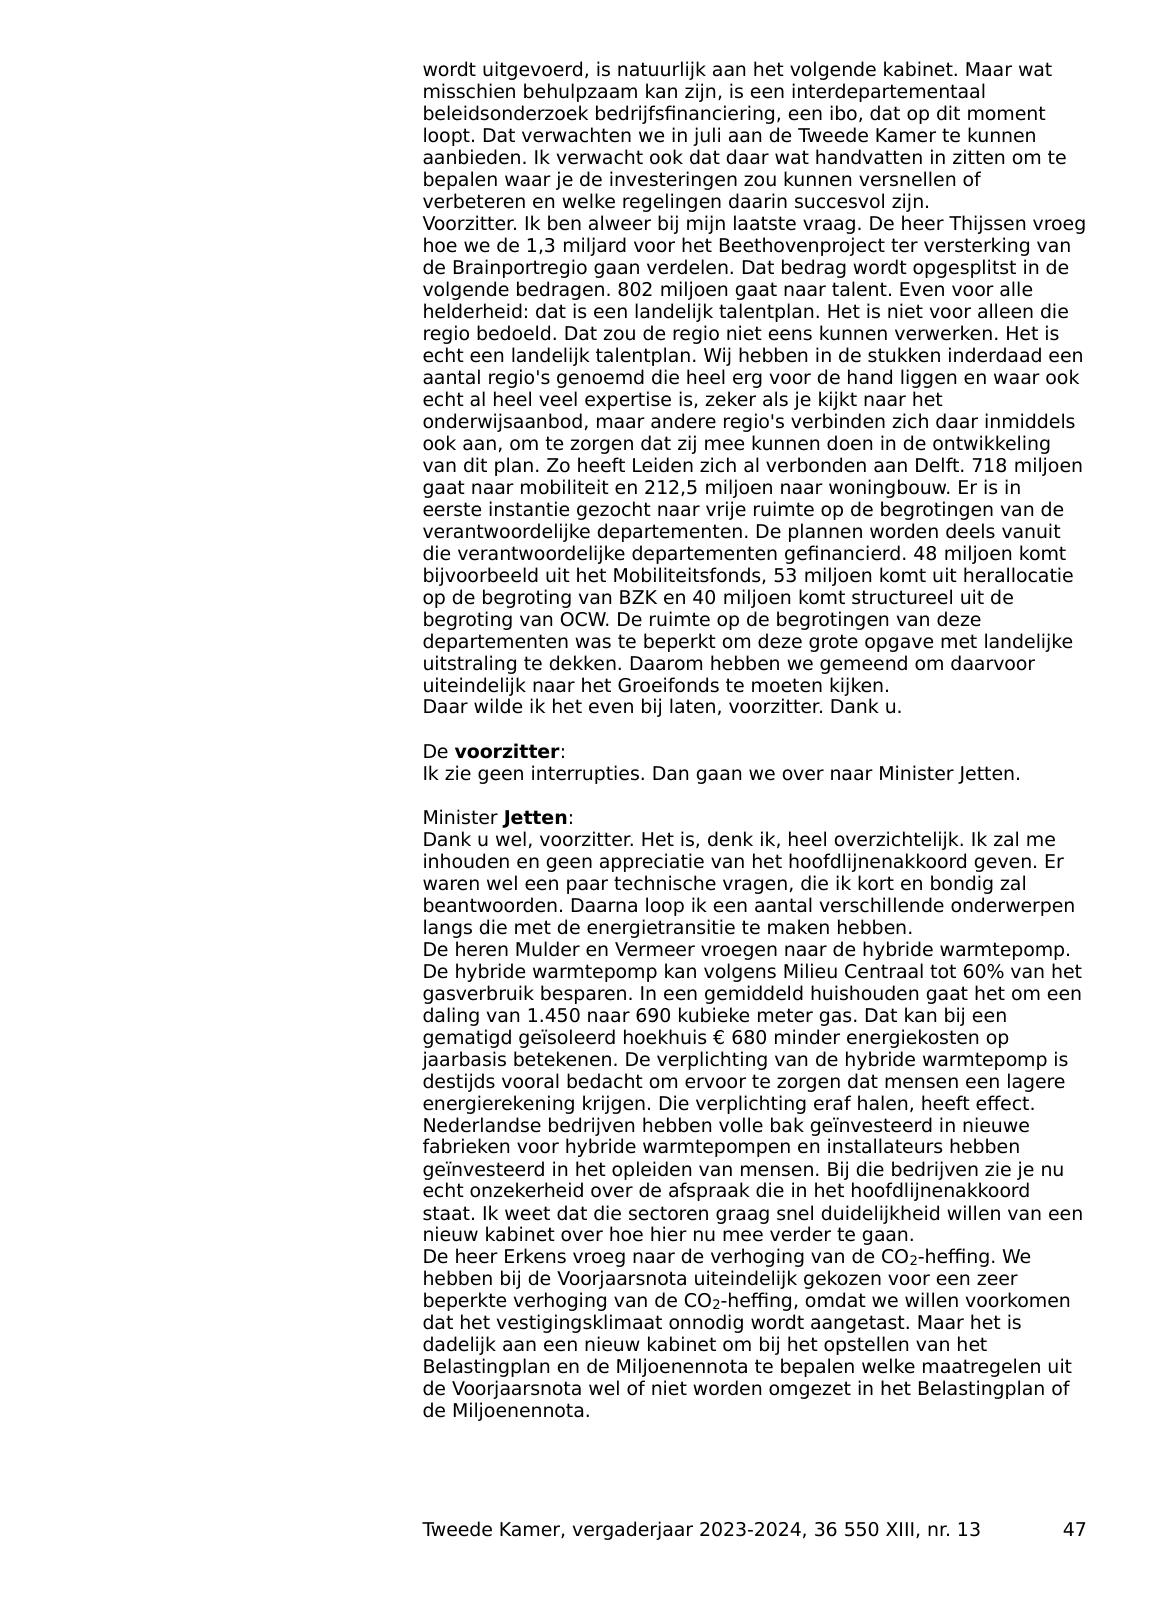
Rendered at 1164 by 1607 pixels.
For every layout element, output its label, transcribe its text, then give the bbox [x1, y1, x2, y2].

text Dank u wel, voorzitter. Het is, denk ik, heel overzichtelijk. Ik zal me inhouden en geen appreciatie van het hoofdlijnenakkoord geven. Er waren wel een paar technische vragen, die ik kort en bondig zal beantwoorden. Daarna loop ik een aantal verschillende onderwerpen langs die met de energietransitie te maken hebben. [422, 829, 1087, 939]
text Ik zie geen interrupties. Dan gaan we over naar Minister Jetten. [422, 763, 1087, 784]
text Voorzitter. Ik ben alweer bij mijn laatste vraag. De heer Thijssen vroeg hoe we de 1,3 miljard voor het Beethovenproject ter versterking van de Brainportregio gaan verdelen. Dat bedrag wordt opgesplitst in de volgende bedragen. 802 miljoen gaat naar talent. Even voor alle helderheid: dat is een landelijk talentplan. Het is niet voor alleen die regio bedoeld. Dat zou de regio niet eens kunnen verwerken. Het is echt een landelijk talentplan. Wij hebben in de stukken inderdaad een aantal regio's genoemd die heel erg voor de hand liggen en waar ook echt al heel veel expertise is, zeker als je kijkt naar het onderwijsaanbod, maar andere regio's verbinden zich daar inmiddels ook aan, om te zorgen dat zij mee kunnen doen in de ontwikkeling van dit plan. Zo heeft Leiden zich al verbonden aan Delft. 718 miljoen gaat naar mobiliteit en 212,5 miljoen naar woningbouw. Er is in eerste instantie gezocht naar vrije ruimte op de begrotingen van de verantwoordelijke departementen. De plannen worden deels vanuit die verantwoordelijke departementen gefinancierd. 48 miljoen komt bijvoorbeeld uit het Mobiliteitsfonds, 53 miljoen komt uit herallocatie op de begroting van BZK en 40 miljoen komt structureel uit de begroting van OCW. De ruimte op de begrotingen van deze departementen was te beperkt om deze grote opgave met landelijke uitstraling te dekken. Daarom hebben we gemeend om daarvoor uiteindelijk naar het Groeifonds te moeten kijken. [422, 213, 1087, 696]
text Minister Jetten: [422, 807, 1087, 829]
text Daar wilde ik het even bij laten, voorzitter. Dank u. [422, 696, 1087, 718]
text wordt uitgevoerd, is natuurlijk aan het volgende kabinet. Maar wat misschien behulpzaam kan zijn, is een interdepartementaal beleidsonderzoek bedrijfsfinanciering, een ibo, dat op dit moment loopt. Dat verwachten we in juli aan de Tweede Kamer te kunnen aanbieden. Ik verwacht ook dat daar wat handvatten in zitten om te bepalen waar je de investeringen zou kunnen versnellen of verbeteren en welke regelingen daarin succesvol zijn. [422, 59, 1087, 213]
text De voorzitter: [422, 741, 1087, 763]
text De heer Erkens vroeg naar de verhoging van de CO2-heffing. We hebben bij de Voorjaarsnota uiteindelijk gekozen voor een zeer beperkte verhoging van de CO2-heffing, omdat we willen voorkomen dat het vestigingsklimaat onnodig wordt aangetast. Maar het is dadelijk aan een nieuw kabinet om bij het opstellen van het Belastingplan en de Miljoenennota te bepalen welke maatregelen uit de Voorjaarsnota wel of niet worden omgezet in het Belastingplan of de Miljoenennota. [422, 1246, 1087, 1422]
text De heren Mulder en Vermeer vroegen naar de hybride warmtepomp. De hybride warmtepomp kan volgens Milieu Centraal tot 60% van het gasverbruik besparen. In een gemiddeld huishouden gaat het om een daling van 1.450 naar 690 kubieke meter gas. Dat kan bij een gematigd geïsoleerd hoekhuis € 680 minder energiekosten op jaarbasis betekenen. De verplichting van de hybride warmtepomp is destijds vooral bedacht om ervoor te zorgen dat mensen een lagere energierekening krijgen. Die verplichting eraf halen, heeft effect. Nederlandse bedrijven hebben volle bak geïnvesteerd in nieuwe fabrieken voor hybride warmtepompen en installateurs hebben geïnvesteerd in het opleiden van mensen. Bij die bedrijven zie je nu echt onzekerheid over de afspraak die in het hoofdlijnenakkoord staat. Ik weet dat die sectoren graag snel duidelijkheid willen van een nieuw kabinet over hoe hier nu mee verder te gaan. [422, 939, 1087, 1246]
